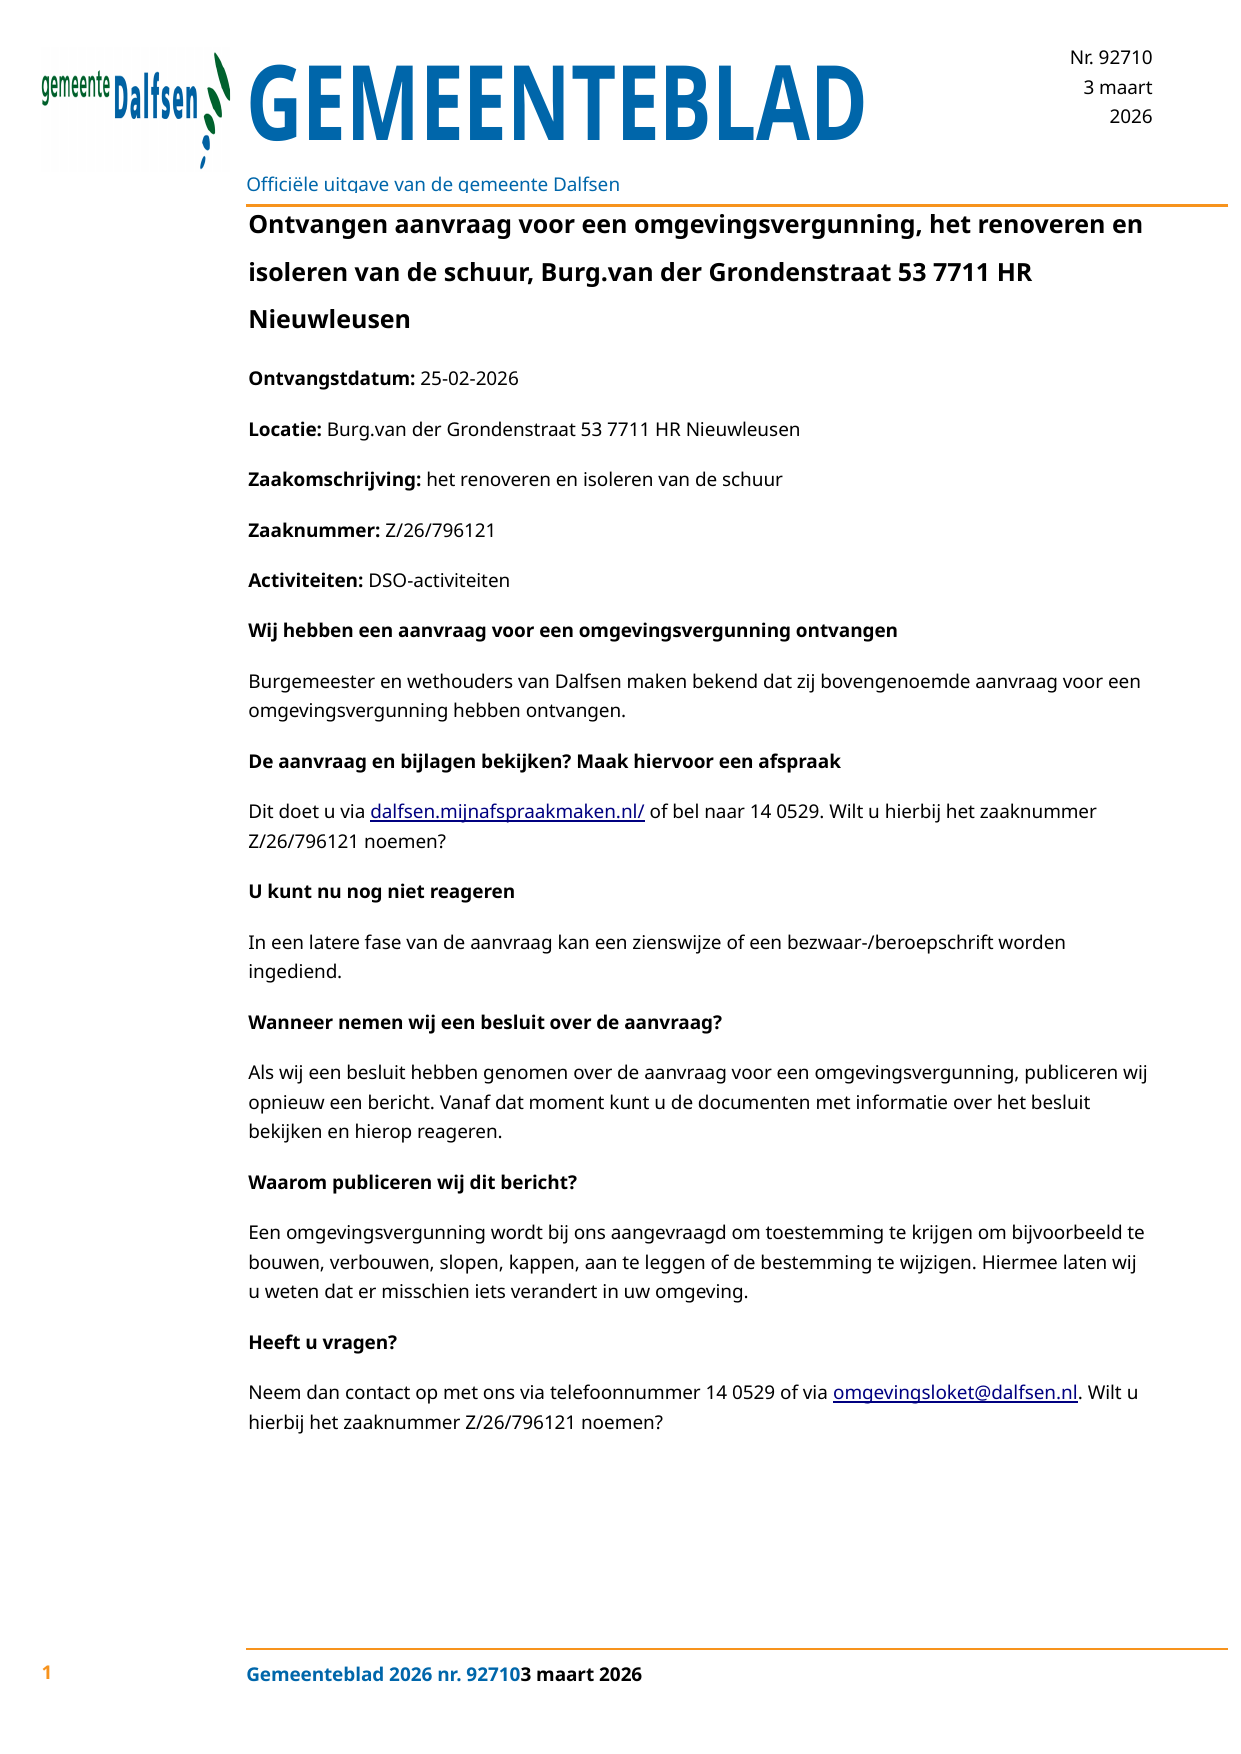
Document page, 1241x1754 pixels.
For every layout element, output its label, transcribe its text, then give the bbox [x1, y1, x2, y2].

text Wanneer nemen wij een besluit over de aanvraag? [248, 1009, 1152, 1034]
text De aanvraag en bijlagen bekijken? Maak hiervoor een afspraak [248, 748, 1152, 774]
text Activiteiten: DSO-activiteiten [248, 567, 1152, 593]
text Heeft u vragen? [248, 1329, 1152, 1354]
text Een omgevingsvergunning wordt bij ons aangevraagd om toestemming te krijgen om bijvoorbeeld te bouwen, verbouwen, slopen, kappen, aan te leggen of de bestemming te wijzigen. Hiermee laten wij u weten dat er misschien iets verandert in uw omgeving. [248, 1219, 1152, 1304]
text In een latere fase van de aanvraag kan een zienswijze of een bezwaar-/beroepschrift worden ingediend. [248, 929, 1152, 984]
text Als wij een besluit hebben genomen over de aanvraag voor een omgevingsvergunning, publiceren wij opnieuw een bericht. Vanaf dat moment kunt u de documenten met informatie over het besluit bekijken en hierop reageren. [248, 1059, 1152, 1144]
text U kunt nu nog niet reageren [248, 878, 1152, 904]
text Ontvangstdatum: 25-02-2026 [248, 366, 1152, 391]
picture [41, 47, 231, 172]
text Neem dan contact op met ons via telefoonnummer 14 0529 of via omgevingsloket@dalfsen.nl. Wilt u hierbij het zaaknummer Z/26/796121 noemen? [248, 1379, 1152, 1434]
text Zaaknummer: Z/26/796121 [248, 517, 1152, 542]
text Burgemeester en wethouders van Dalfsen maken bekend dat zij bovengenoemde aanvraag voor een omgevingsvergunning hebben ontvangen. [248, 668, 1152, 723]
text Locatie: Burg.van der Grondenstraat 53 7711 HR Nieuwleusen [248, 416, 1152, 442]
text Waarom publiceren wij dit bericht? [248, 1169, 1152, 1194]
text Wij hebben een aanvraag voor een omgevingsvergunning ontvangen [248, 618, 1152, 643]
text Dit doet u via dalfsen.mijnafspraakmaken.nl/ of bel naar 14 0529. Wilt u hierbij het zaaknummer Z/26/796121 noemen? [248, 798, 1152, 854]
text Zaakomschrijving: het renoveren en isoleren van de schuur [248, 466, 1152, 492]
text Ontvangen aanvraag voor een omgevingsvergunning, het renoveren en isoleren van de schuur, Burg.van der Grondenstraat 53 7711 HR Nieuwleusen [248, 207, 1152, 336]
